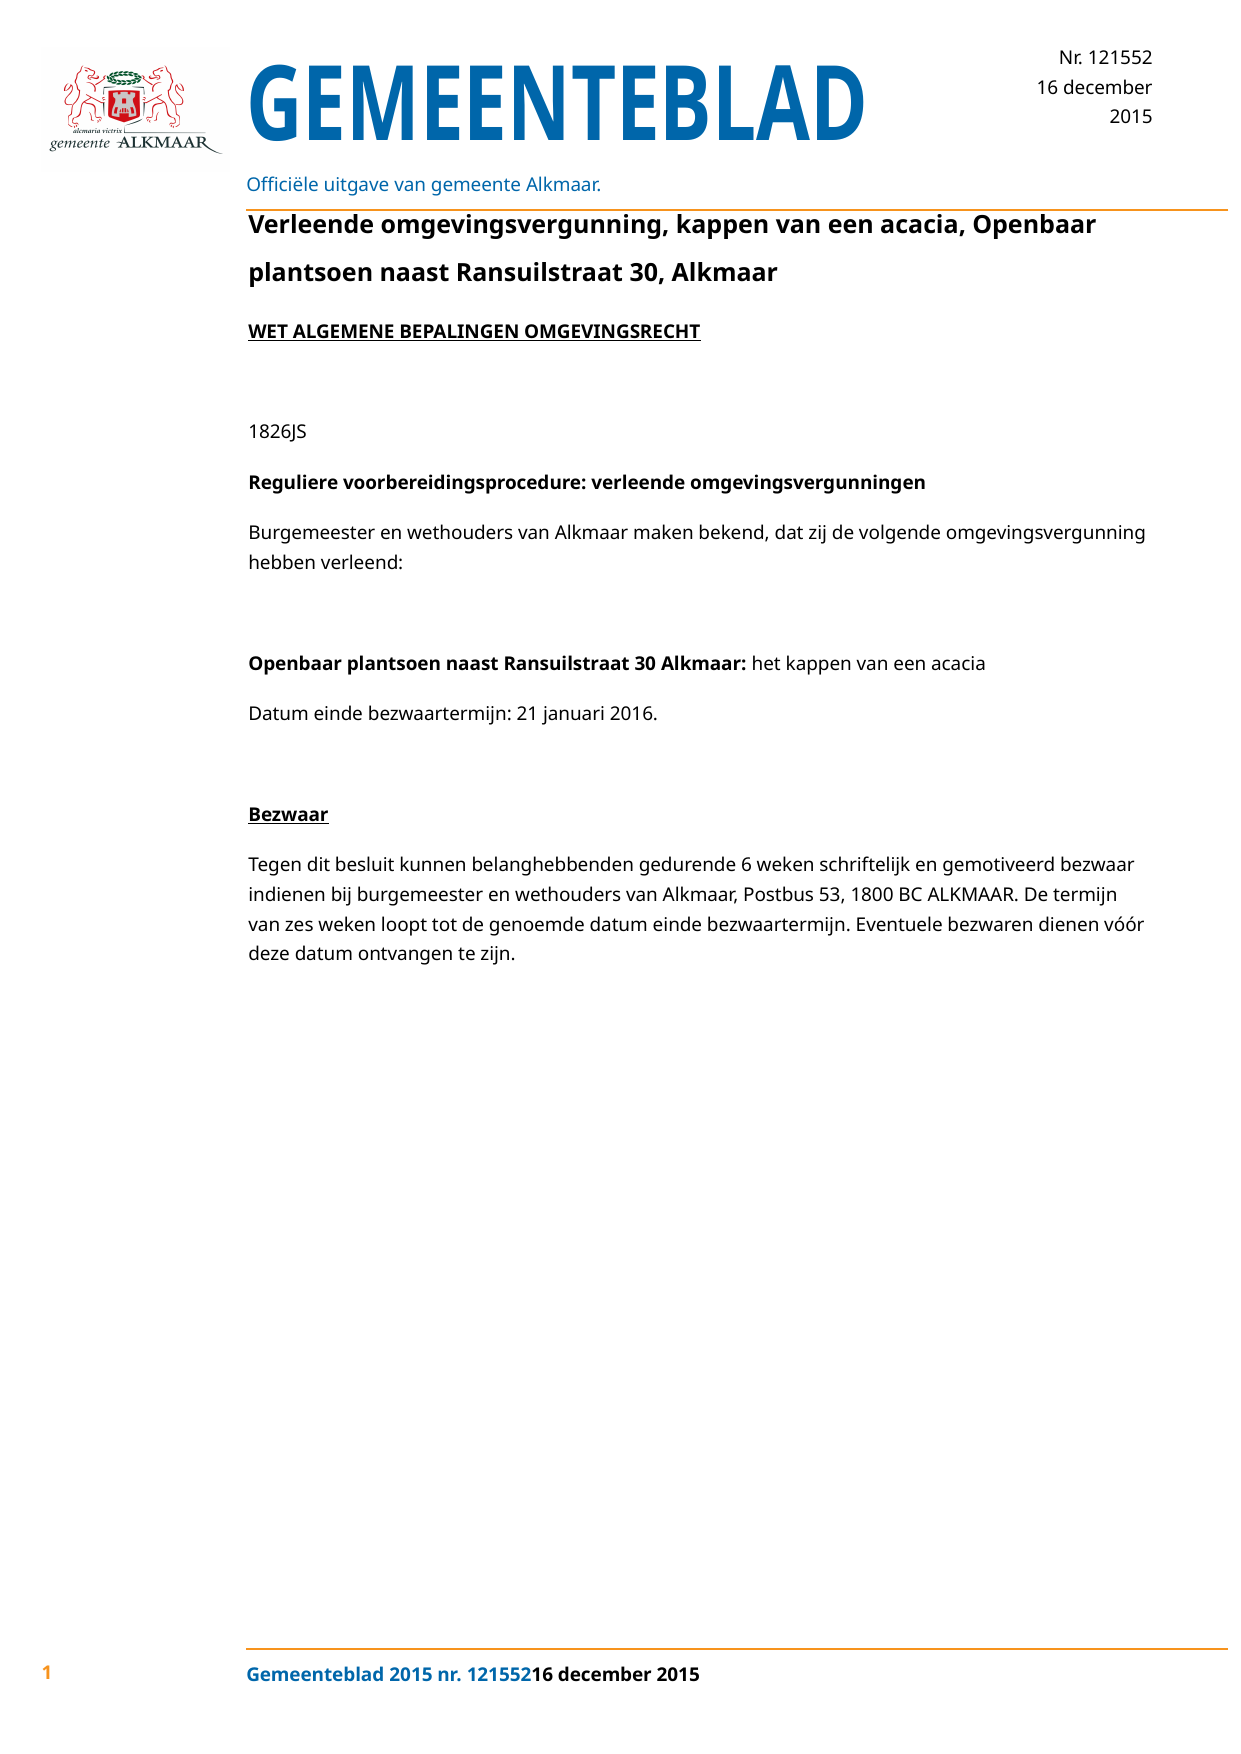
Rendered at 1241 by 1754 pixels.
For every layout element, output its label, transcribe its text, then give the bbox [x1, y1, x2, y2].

text Bezwaar [248, 801, 1152, 827]
text 1826JS [248, 419, 1152, 444]
text Reguliere voorbereidingsprocedure: verleende omgevingsvergunningen [248, 469, 1152, 495]
text Datum einde bezwaartermijn: 21 januari 2016. [248, 700, 1152, 726]
text Openbaar plantsoen naast Ransuilstraat 30 Alkmaar: het kappen van een acacia [248, 650, 1152, 676]
text Verleende omgevingsvergunning, kappen van een acacia, Openbaar plantsoen naast Ransuilstraat 30, Alkmaar [248, 211, 1152, 288]
text Burgemeester en wethouders van Alkmaar maken bekend, dat zij de volgende omgevingsvergunning hebben verleend: [248, 519, 1152, 575]
text WET ALGEMENE BEPALINGEN OMGEVINGSRECHT [248, 318, 1152, 344]
text Tegen dit besluit kunnen belanghebbenden gedurende 6 weken schriftelijk en gemotiveerd bezwaar indienen bij burgemeester en wethouders van Alkmaar, Postbus 53, 1800 BC ALKMAAR. De termijn van zes weken loopt tot de genoemde datum einde bezwaartermijn. Eventuele bezwaren dienen vóór deze datum ontvangen te zijn. [248, 852, 1152, 966]
picture [41, 47, 231, 172]
